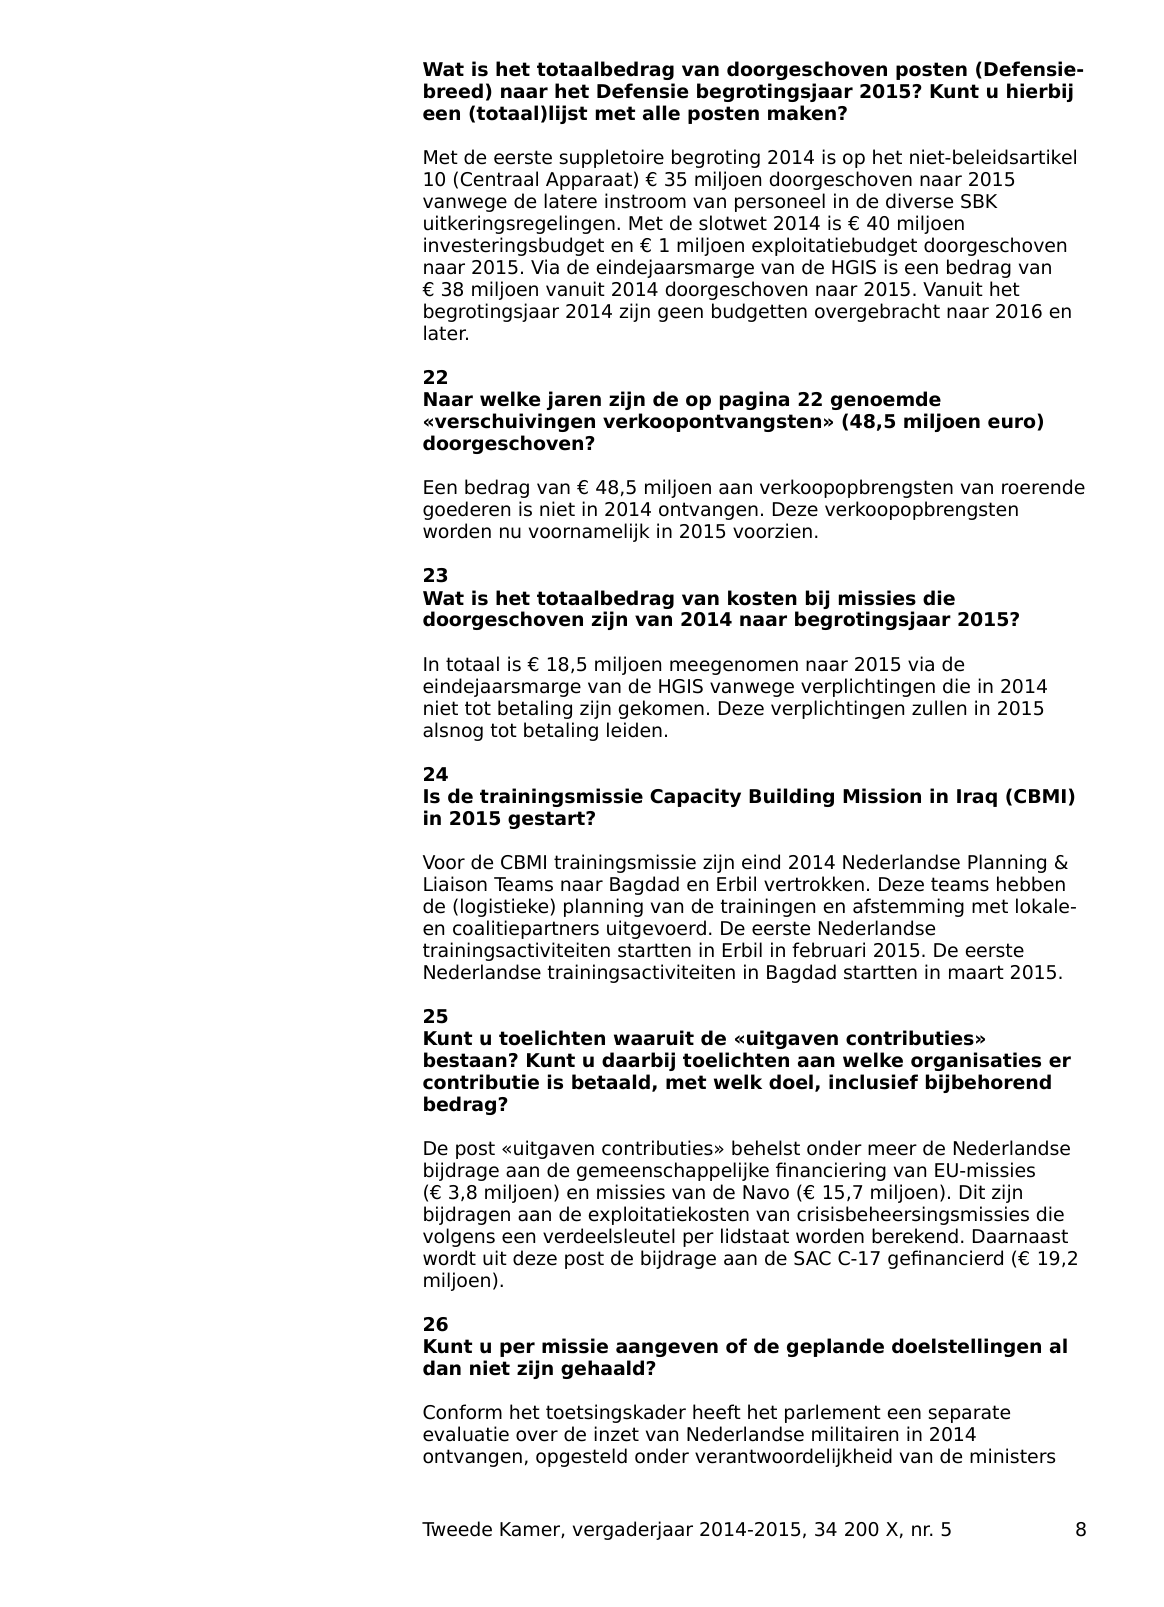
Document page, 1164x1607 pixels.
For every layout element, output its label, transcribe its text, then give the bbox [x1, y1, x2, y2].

text Kunt u per missie aangeven of de geplande doelstellingen al dan niet zijn gehaald? [422, 1336, 1087, 1380]
text Naar welke jaren zijn de op pagina 22 genoemde «verschuivingen verkoopontvangsten» (48,5 miljoen euro) doorgeschoven? [422, 389, 1087, 455]
text Kunt u toelichten waaruit de «uitgaven contributies» bestaan? Kunt u daarbij toelichten aan welke organisaties er contributie is betaald, met welk doel, inclusief bijbehorend bedrag? [422, 1028, 1087, 1116]
text In totaal is € 18,5 miljoen meegenomen naar 2015 via de eindejaarsmarge van de HGIS vanwege verplichtingen die in 2014 niet tot betaling zijn gekomen. Deze verplichtingen zullen in 2015 alsnog tot betaling leiden. [422, 653, 1087, 741]
text 24 [422, 764, 1087, 786]
text 26 [422, 1314, 1087, 1336]
text Is de trainingsmissie Capacity Building Mission in Iraq (CBMI) in 2015 gestart? [422, 786, 1087, 829]
text Conform het toetsingskader heeft het parlement een separate evaluatie over de inzet van Nederlandse militairen in 2014 ontvangen, opgesteld onder verantwoordelijkheid van de ministers [422, 1402, 1087, 1468]
text 22 [422, 367, 1087, 389]
text 25 [422, 1006, 1087, 1028]
text Wat is het totaalbedrag van doorgeschoven posten (Defensie-breed) naar het Defensie begrotingsjaar 2015? Kunt u hierbij een (totaal)lijst met alle posten maken? [422, 59, 1087, 125]
text De post «uitgaven contributies» behelst onder meer de Nederlandse bijdrage aan de gemeenschappelijke financiering van EU-missies (€ 3,8 miljoen) en missies van de Navo (€ 15,7 miljoen). Dit zijn bijdragen aan de exploitatiekosten van crisisbeheersingsmissies die volgens een verdeelsleutel per lidstaat worden berekend. Daarnaast wordt uit deze post de bijdrage aan de SAC C-17 gefinancierd (€ 19,2 miljoen). [422, 1138, 1087, 1292]
text Een bedrag van € 48,5 miljoen aan verkoopopbrengsten van roerende goederen is niet in 2014 ontvangen. Deze verkoopopbrengsten worden nu voornamelijk in 2015 voorzien. [422, 477, 1087, 543]
text Wat is het totaalbedrag van kosten bij missies die doorgeschoven zijn van 2014 naar begrotingsjaar 2015? [422, 587, 1087, 631]
text Voor de CBMI trainingsmissie zijn eind 2014 Nederlandse Planning & Liaison Teams naar Bagdad en Erbil vertrokken. Deze teams hebben de (logistieke) planning van de trainingen en afstemming met lokale- en coalitiepartners uitgevoerd. De eerste Nederlandse trainingsactiviteiten startten in Erbil in februari 2015. De eerste Nederlandse trainingsactiviteiten in Bagdad startten in maart 2015. [422, 852, 1087, 984]
text 23 [422, 565, 1087, 587]
text Met de eerste suppletoire begroting 2014 is op het niet-beleidsartikel 10 (Centraal Apparaat) € 35 miljoen doorgeschoven naar 2015 vanwege de latere instroom van personeel in de diverse SBK uitkeringsregelingen. Met de slotwet 2014 is € 40 miljoen investeringsbudget en € 1 miljoen exploitatiebudget doorgeschoven naar 2015. Via de eindejaarsmarge van de HGIS is een bedrag van € 38 miljoen vanuit 2014 doorgeschoven naar 2015. Vanuit het begrotingsjaar 2014 zijn geen budgetten overgebracht naar 2016 en later. [422, 147, 1087, 345]
